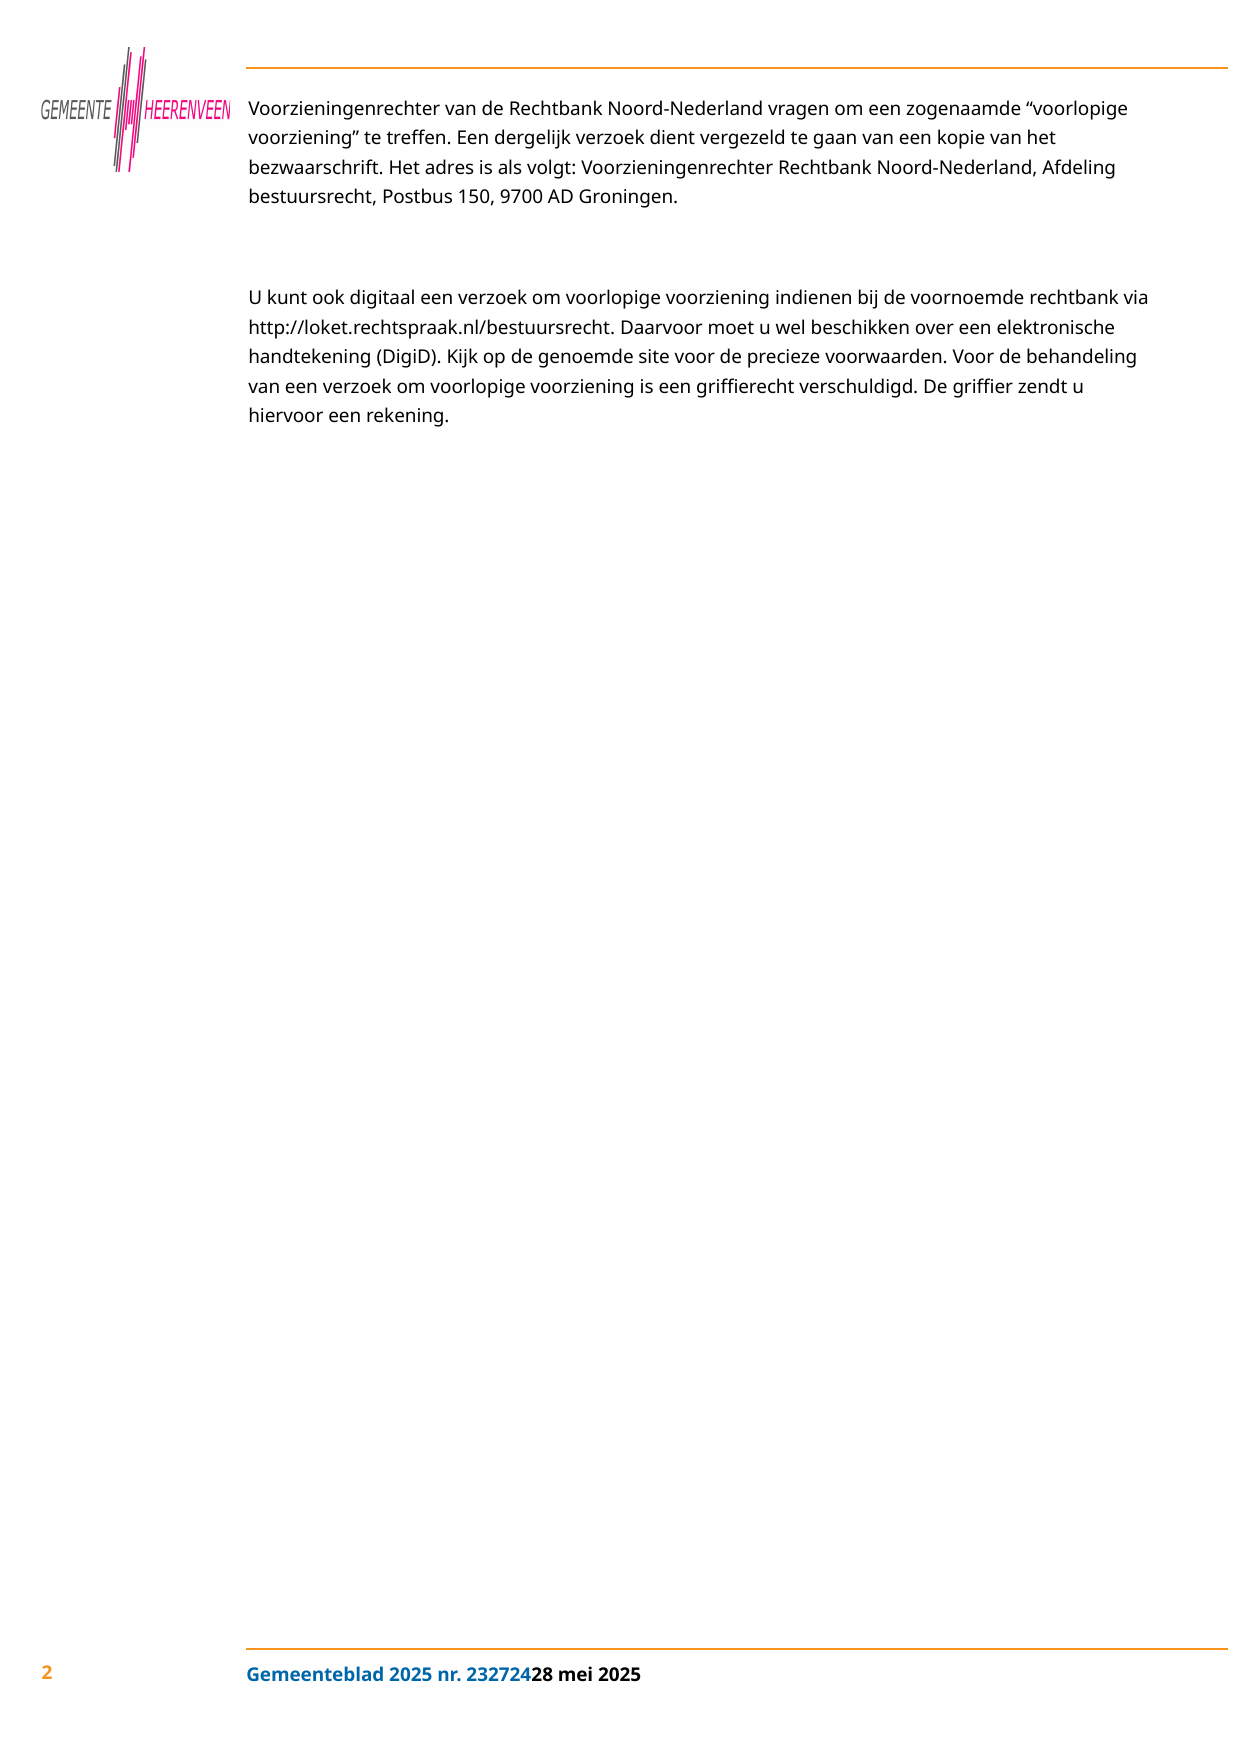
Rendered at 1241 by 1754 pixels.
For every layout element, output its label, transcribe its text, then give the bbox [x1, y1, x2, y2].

text Voorzieningenrechter van de Rechtbank Noord-Nederland vragen om een zogenaamde “voorlopige voorziening” te treffen. Een dergelijk verzoek dient vergezeld te gaan van een kopie van het bezwaarschrift. Het adres is als volgt: Voorzieningenrechter Rechtbank Noord-Nederland, Afdeling bestuursrecht, Postbus 150, 9700 AD Groningen. [248, 95, 1152, 209]
text U kunt ook digitaal een verzoek om voorlopige voorziening indienen bij de voornoemde rechtbank via http://loket.rechtspraak.nl/bestuursrecht. Daarvoor moet u wel beschikken over een elektronische handtekening (DigiD). Kijk op de genoemde site voor de precieze voorwaarden. Voor de behandeling van een verzoek om voorlopige voorziening is een griffierecht verschuldigd. De griffier zendt u hiervoor een rekening. [248, 284, 1152, 428]
picture [41, 47, 231, 172]
